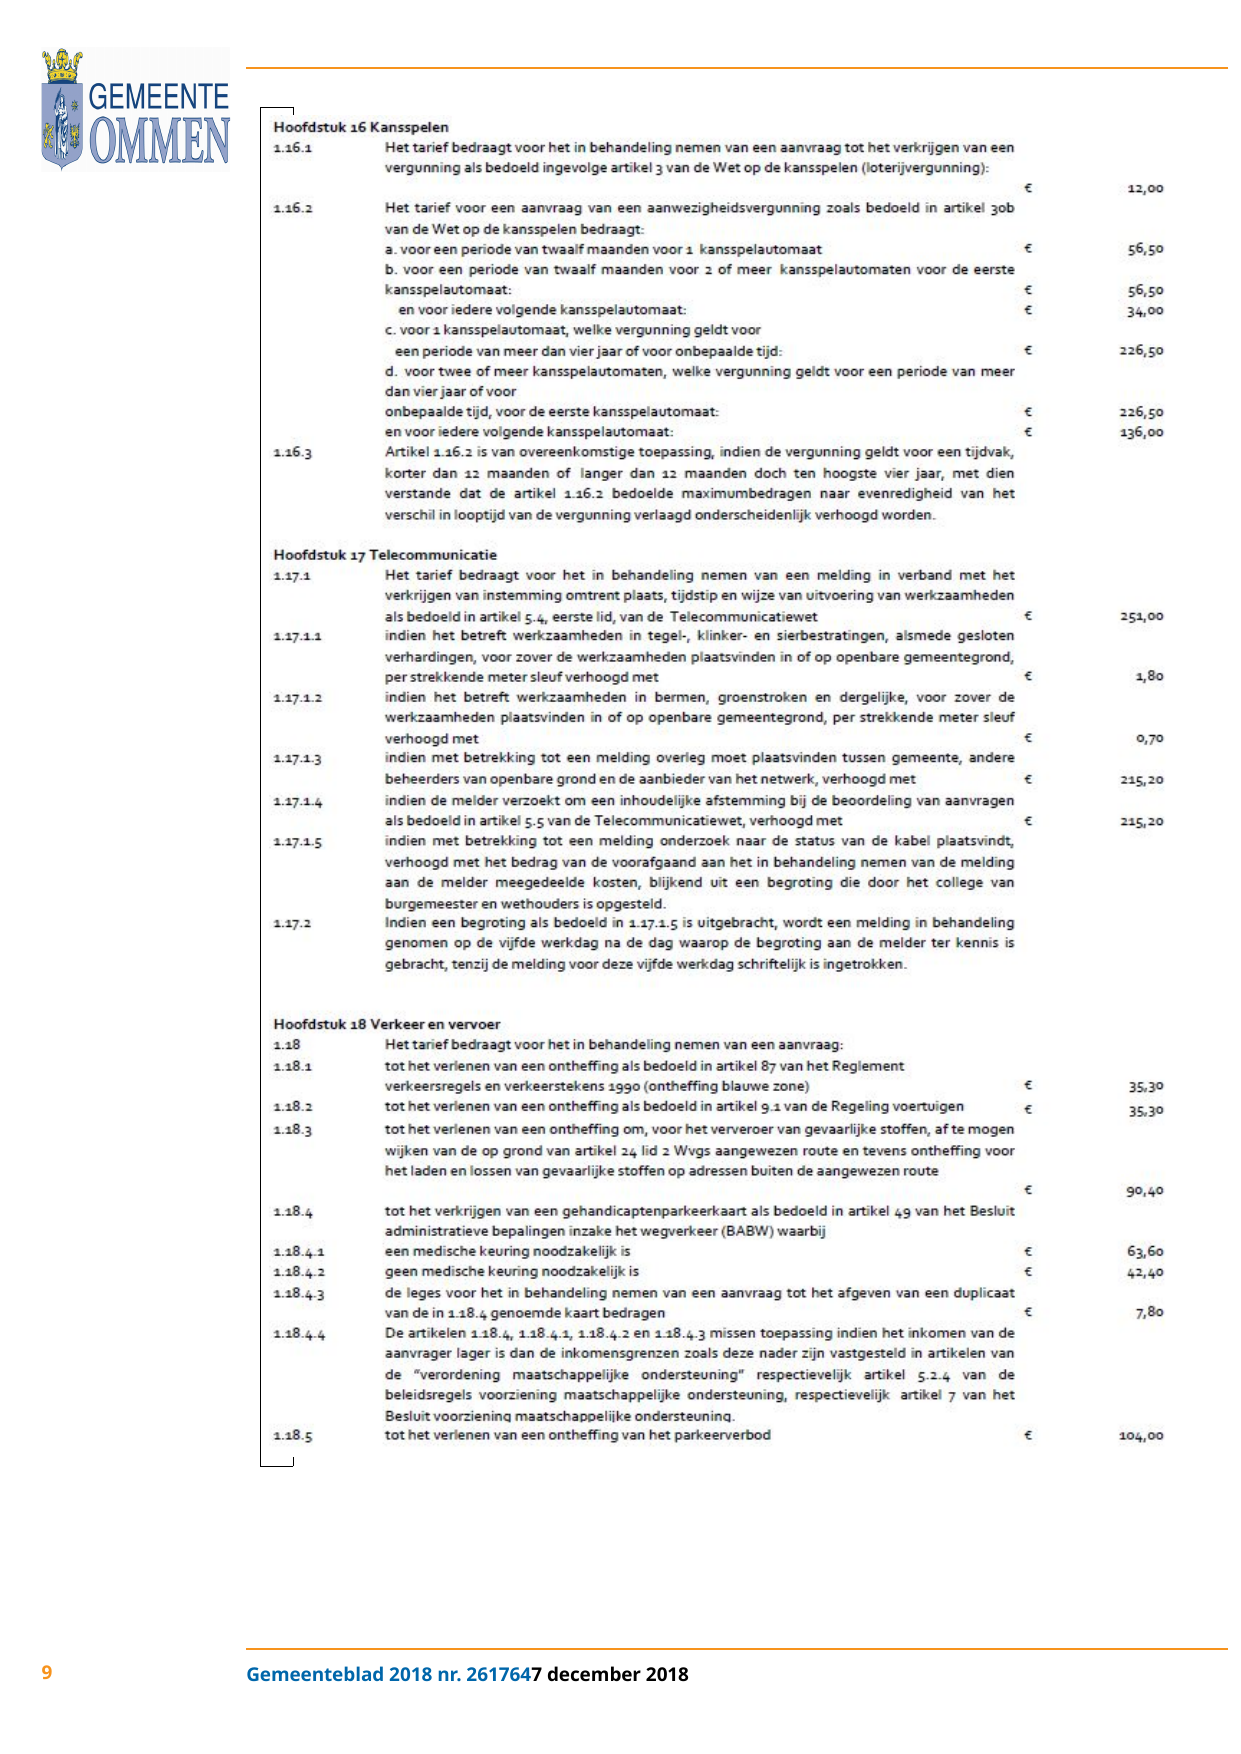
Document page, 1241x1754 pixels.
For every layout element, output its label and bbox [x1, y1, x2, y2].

picture [41, 47, 231, 172]
picture [268, 115, 1173, 1457]
